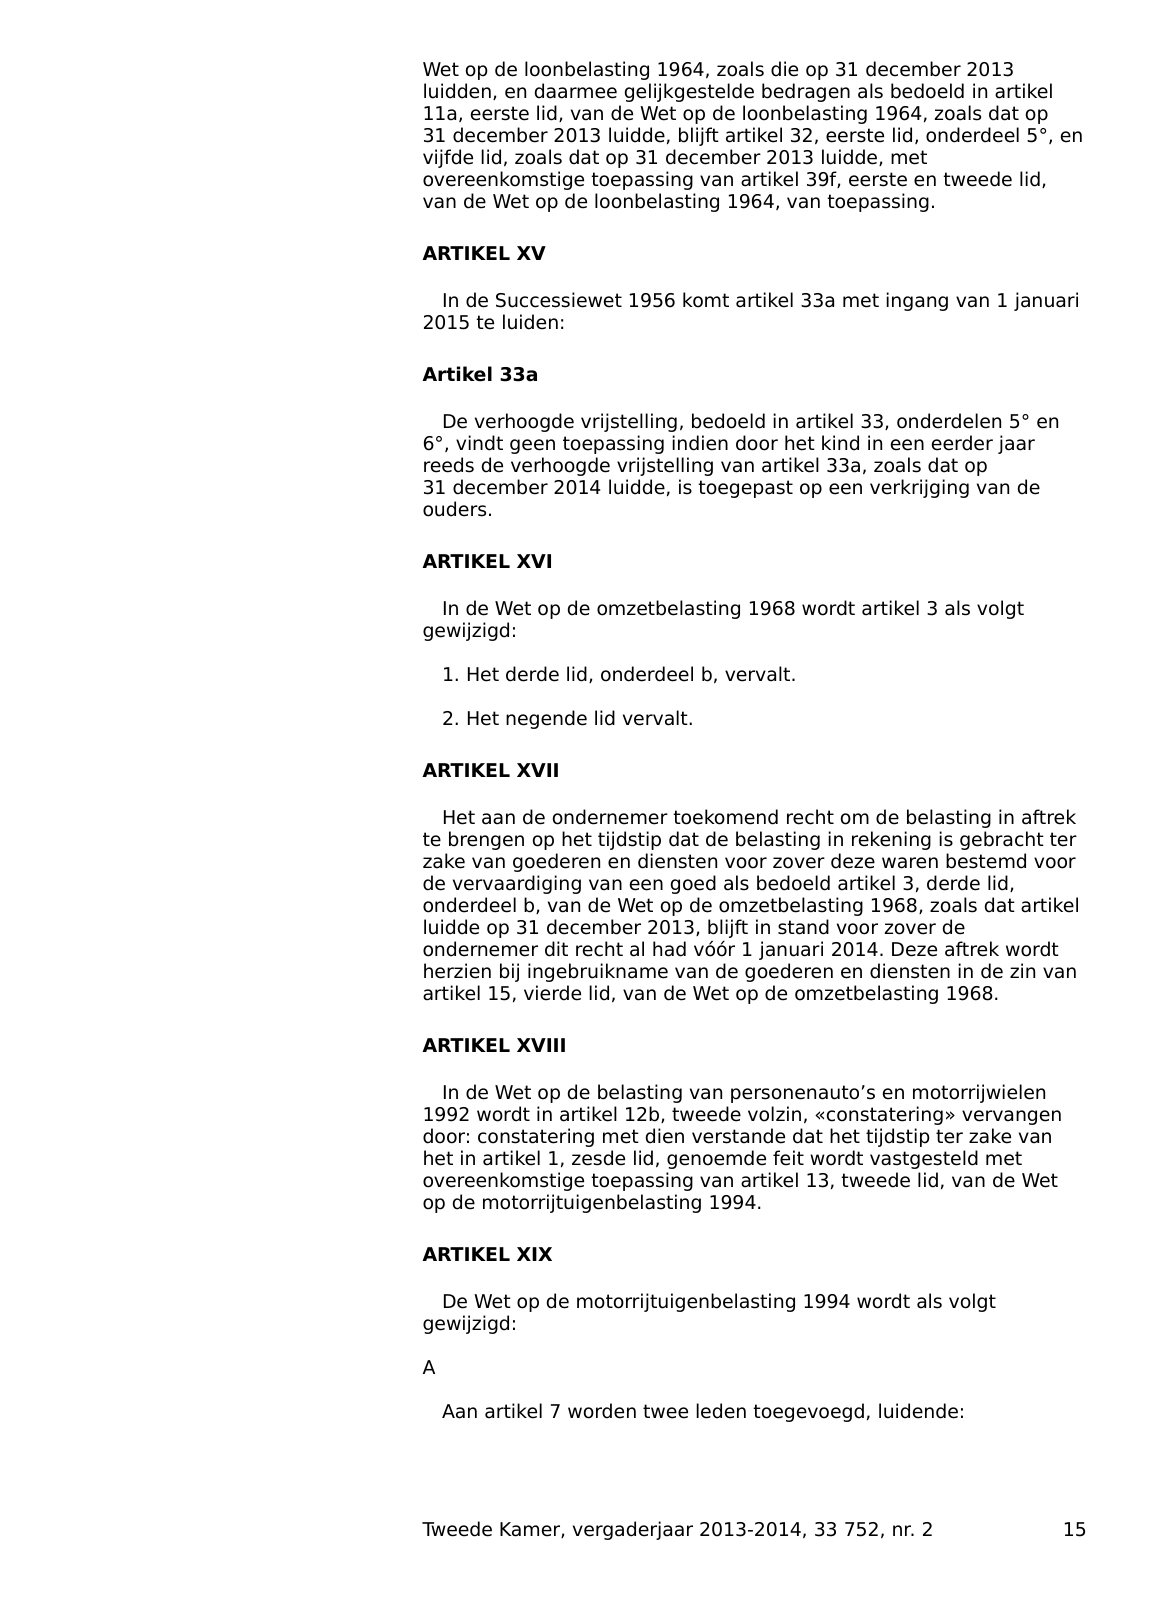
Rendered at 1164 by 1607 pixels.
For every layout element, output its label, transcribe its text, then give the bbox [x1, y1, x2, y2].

subtitle ARTIKEL XVI [422, 551, 1087, 573]
text De Wet op de motorrijtuigenbelasting 1994 wordt als volgt gewijzigd: [422, 1291, 1087, 1334]
text In de Wet op de belasting van personenauto’s en motorrijwielen 1992 wordt in artikel 12b, tweede volzin, «constatering» vervangen door: constatering met dien verstande dat het tijdstip ter zake van het in artikel 1, zesde lid, genoemde feit wordt vastgesteld met overeenkomstige toepassing van artikel 13, tweede lid, van de Wet op de motorrijtuigenbelasting 1994. [422, 1082, 1087, 1214]
text De verhoogde vrijstelling, bedoeld in artikel 33, onderdelen 5° en 6°, vindt geen toepassing indien door het kind in een eerder jaar reeds de verhoogde vrijstelling van artikel 33a, zoals dat op 31 december 2014 luidde, is toegepast op een verkrijging van de ouders. [422, 411, 1087, 521]
text Aan artikel 7 worden twee leden toegevoegd, luidende: [422, 1401, 1087, 1423]
text In de Successiewet 1956 komt artikel 33a met ingang van 1 januari 2015 te luiden: [422, 290, 1087, 334]
text In de Wet op de omzetbelasting 1968 wordt artikel 3 als volgt gewijzigd: [422, 598, 1087, 642]
text Wet op de loonbelasting 1964, zoals die op 31 december 2013 luidden, en daarmee gelijkgestelde bedragen als bedoeld in artikel 11a, eerste lid, van de Wet op de loonbelasting 1964, zoals dat op 31 december 2013 luidde, blijft artikel 32, eerste lid, onderdeel 5°, en vijfde lid, zoals dat op 31 december 2013 luidde, met overeenkomstige toepassing van artikel 39f, eerste en tweede lid, van de Wet op de loonbelasting 1964, van toepassing. [422, 59, 1087, 213]
subtitle ARTIKEL XV [422, 243, 1087, 265]
subtitle ARTIKEL XVIII [422, 1035, 1087, 1057]
subtitle ARTIKEL XIX [422, 1244, 1087, 1266]
text A [422, 1357, 1087, 1379]
text Het aan de ondernemer toekomend recht om de belasting in aftrek te brengen op het tijdstip dat de belasting in rekening is gebracht ter zake van goederen en diensten voor zover deze waren bestemd voor de vervaardiging van een goed als bedoeld artikel 3, derde lid, onderdeel b, van de Wet op de omzetbelasting 1968, zoals dat artikel luidde op 31 december 2013, blijft in stand voor zover de ondernemer dit recht al had vóór 1 januari 2014. Deze aftrek wordt herzien bij ingebruikname van de goederen en diensten in de zin van artikel 15, vierde lid, van de Wet op de omzetbelasting 1968. [422, 807, 1087, 1005]
subtitle Artikel 33a [422, 364, 1087, 386]
text 1. Het derde lid, onderdeel b, vervalt. [422, 664, 1087, 686]
text 2. Het negende lid vervalt. [422, 708, 1087, 730]
subtitle ARTIKEL XVII [422, 760, 1087, 782]
